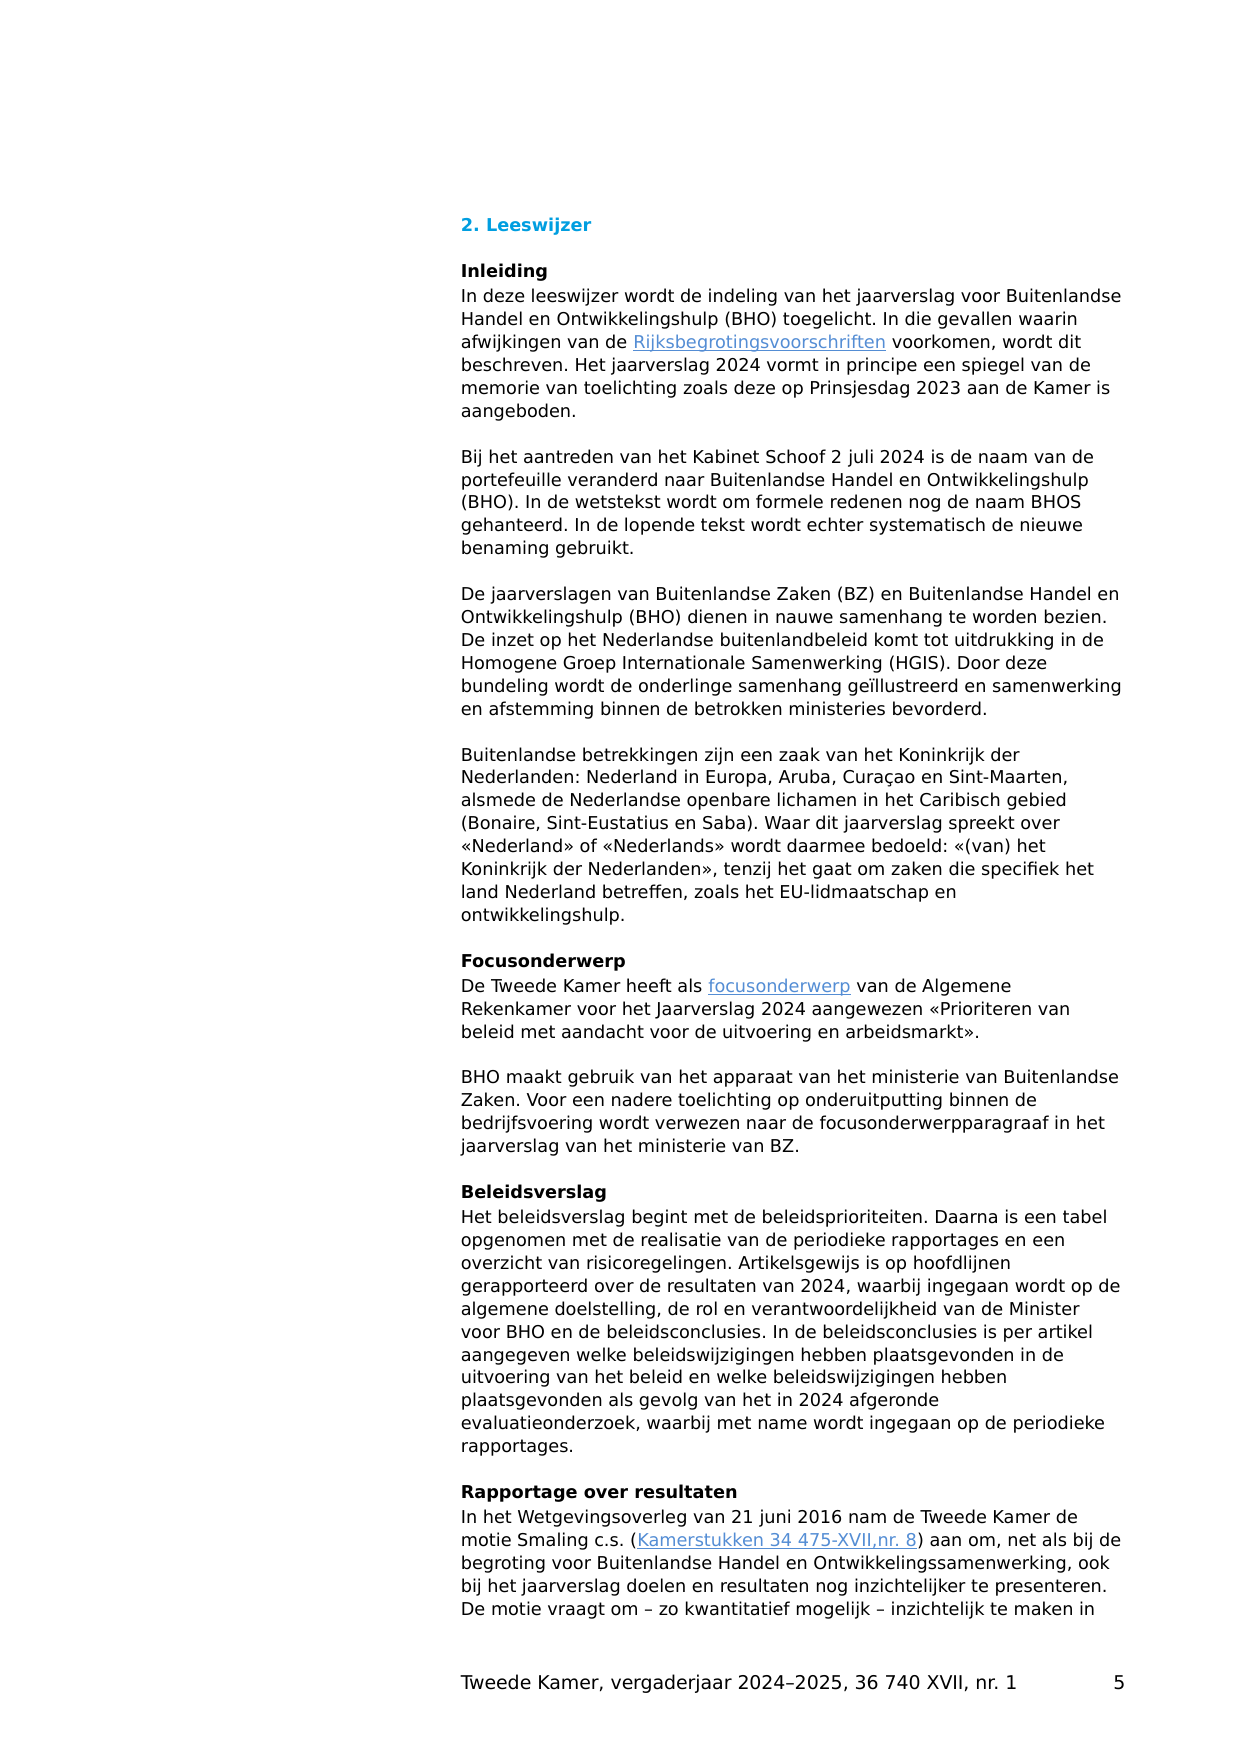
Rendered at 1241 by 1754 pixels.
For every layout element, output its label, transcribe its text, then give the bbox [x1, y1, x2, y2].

text Bĳ het aantreden van het Kabinet Schoof 2 juli 2024 is de naam van de portefeuille veranderd naar Buitenlandse Handel en Ontwikkelingshulp (BHO). In de wetstekst wordt om formele redenen nog de naam BHOS gehanteerd. In de lopende tekst wordt echter systematisch de nieuwe benaming gebruikt. [461, 445, 1125, 559]
text Inleiding [461, 259, 1125, 282]
text De Tweede Kamer heeft als focusonderwerp van de Algemene Rekenkamer voor het Jaarverslag 2024 aangewezen «Prioriteren van beleid met aandacht voor de uitvoering en arbeidsmarkt». [461, 974, 1125, 1043]
text De jaarverslagen van Buitenlandse Zaken (BZ) en Buitenlandse Handel en Ontwikkelingshulp (BHO) dienen in nauwe samenhang te worden bezien. De inzet op het Nederlandse buitenlandbeleid komt tot uitdrukking in de Homogene Groep Internationale Samenwerking (HGIS). Door deze bundeling wordt de onderlinge samenhang geïllustreerd en samenwerking en afstemming binnen de betrokken ministeries bevorderd. [461, 582, 1125, 720]
text In het Wetgevingsoverleg van 21 juni 2016 nam de Tweede Kamer de motie Smaling c.s. (Kamerstukken 34 475-XVII,nr. 8) aan om, net als bij de begroting voor Buitenlandse Handel en Ontwikkelingssamenwerking, ook bij het jaarverslag doelen en resultaten nog inzichtelijker te presenteren. De motie vraagt om – zo kwantitatief mogelijk – inzichtelijk te maken in [461, 1505, 1125, 1620]
text BHO maakt gebruik van het apparaat van het ministerie van Buitenlandse Zaken. Voor een nadere toelichting op onderuitputting binnen de bedrijfsvoering wordt verwezen naar de focusonderwerpparagraaf in het jaarverslag van het ministerie van BZ. [461, 1066, 1125, 1157]
text In deze leeswijzer wordt de indeling van het jaarverslag voor Buitenlandse Handel en Ontwikkelingshulp (BHO) toegelicht. In die gevallen waarin afwijkingen van de Rijksbegrotingsvoorschriften voorkomen, wordt dit beschreven. Het jaarverslag 2024 vormt in principe een spiegel van de memorie van toelichting zoals deze op Prinsjesdag 2023 aan de Kamer is aangeboden. [461, 284, 1125, 422]
title 2. Leeswijzer [461, 213, 1125, 236]
text Buitenlandse betrekkingen zijn een zaak van het Koninkrijk der Nederlanden: Nederland in Europa, Aruba, Curaçao en Sint-Maarten, alsmede de Nederlandse openbare lichamen in het Caribisch gebied (Bonaire, Sint-Eustatius en Saba). Waar dit jaarverslag spreekt over «Nederland» of «Nederlands» wordt daarmee bedoeld: «(van) het Koninkrijk der Nederlanden», tenzij het gaat om zaken die specifiek het land Nederland betreffen, zoals het EU-lidmaatschap en ontwikkelingshulp. [461, 743, 1125, 926]
text Rapportage over resultaten [461, 1480, 1125, 1503]
text Focusonderwerp [461, 949, 1125, 972]
text Beleidsverslag [461, 1180, 1125, 1203]
text Het beleidsverslag begint met de beleidsprioriteiten. Daarna is een tabel opgenomen met de realisatie van de periodieke rapportages en een overzicht van risicoregelingen. Artikelsgewijs is op hoofdlijnen gerapporteerd over de resultaten van 2024, waarbij ingegaan wordt op de algemene doelstelling, de rol en verantwoordelijkheid van de Minister voor BHO en de beleidsconclusies. In de beleidsconclusies is per artikel aangegeven welke beleidswijzigingen hebben plaatsgevonden in de uitvoering van het beleid en welke beleidswijzigingen hebben plaatsgevonden als gevolg van het in 2024 afgeronde evaluatieonderzoek, waarbij met name wordt ingegaan op de periodieke rapportages. [461, 1205, 1125, 1457]
